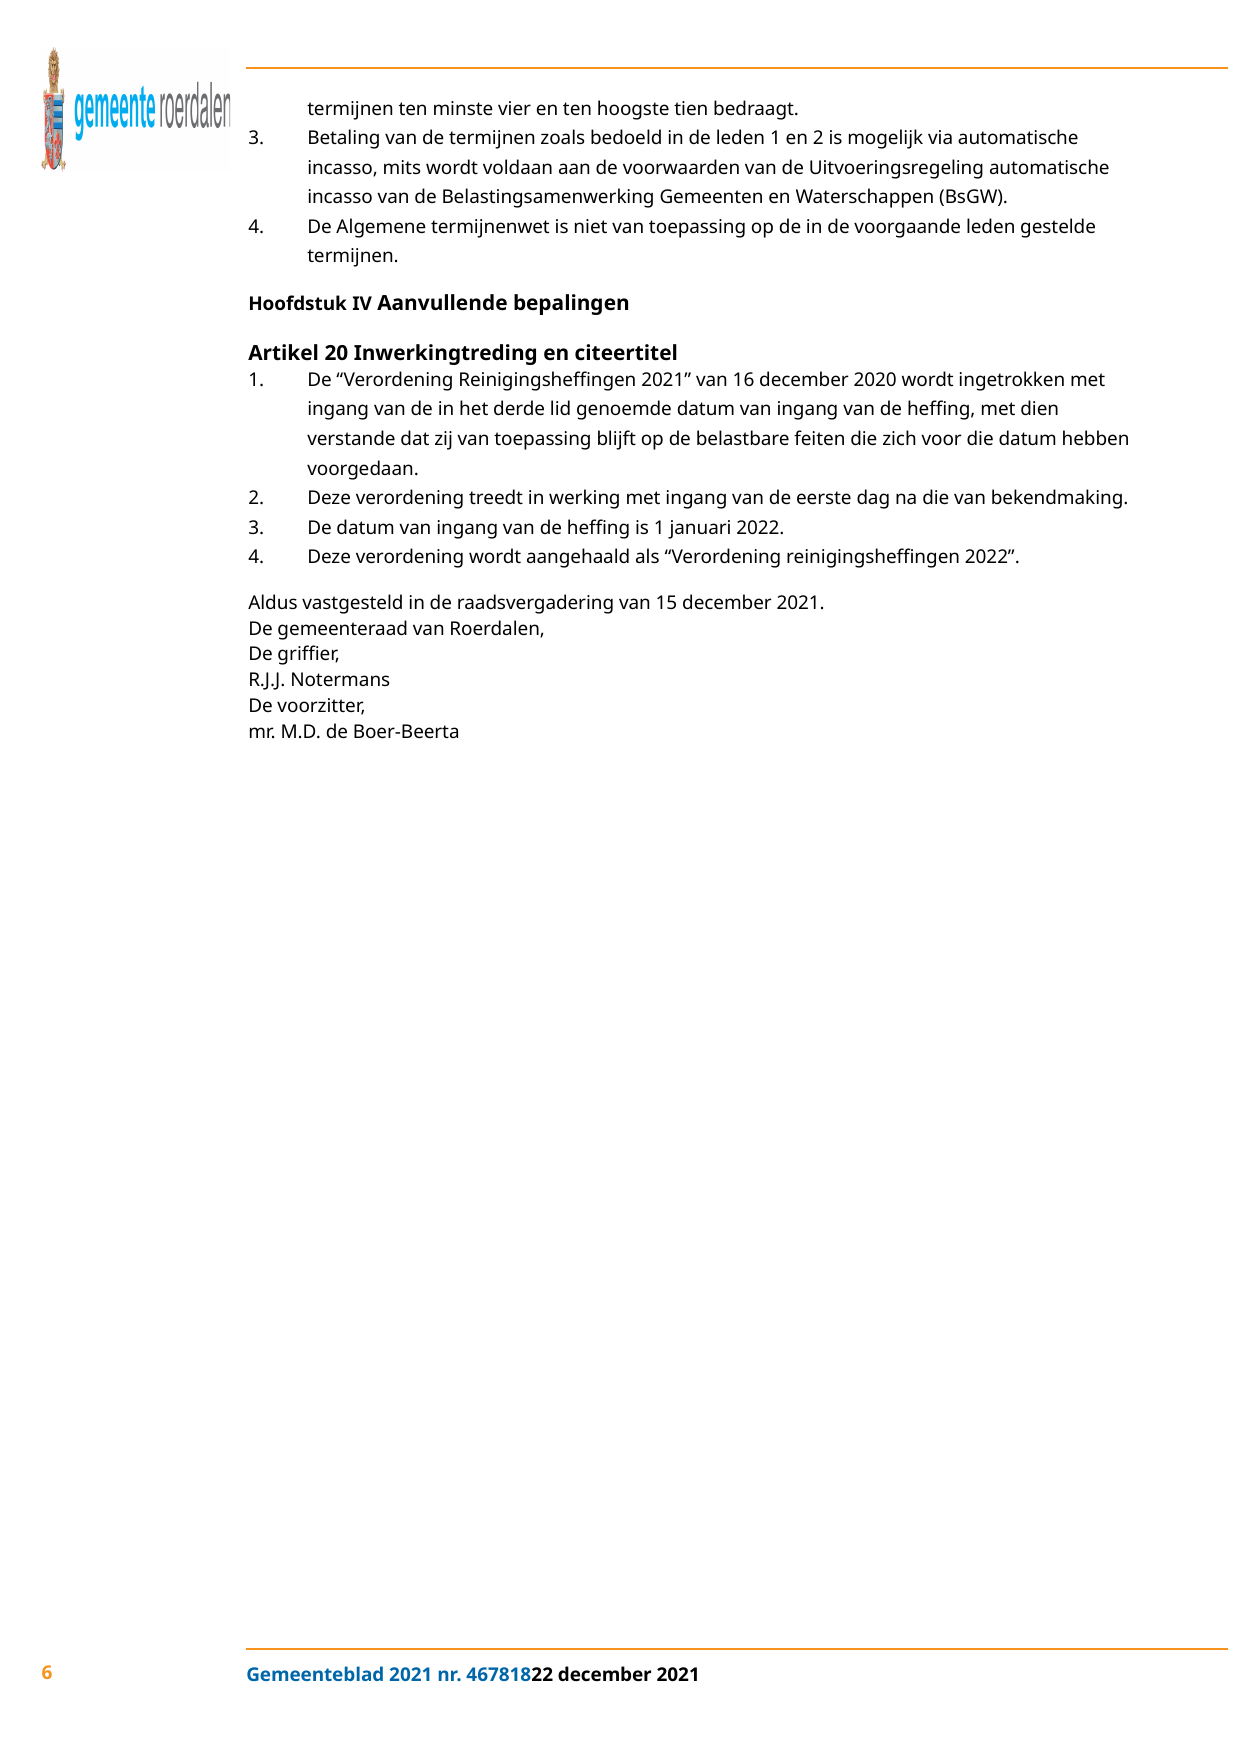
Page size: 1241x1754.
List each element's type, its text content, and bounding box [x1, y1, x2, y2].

text Aldus vastgesteld in de raadsvergadering van 15 december 2021. [248, 589, 1152, 615]
list De “Verordening Reinigingsheffingen 2021” van 16 december 2020 wordt ingetrokken met ingang van de in het derde lid genoemde datum van ingang van de heffing, met dien verstande dat zij van toepassing blijft op de belastbare feiten die zich voor die datum hebben voorgedaan. [248, 366, 1152, 481]
text Artikel 20 Inwerkingtreding en citeertitel [248, 338, 1152, 366]
list Deze verordening wordt aangehaald als “Verordening reinigingsheffingen 2022”. [248, 543, 1152, 569]
list De datum van ingang van de heffing is 1 januari 2022. [248, 514, 1152, 540]
text R.J.J. Notermans [248, 666, 1152, 692]
text mr. M.D. de Boer-Beerta [248, 718, 1152, 743]
list termijnen ten minste vier en ten hoogste tien bedraagt. [248, 95, 1152, 121]
text De gemeenteraad van Roerdalen, [248, 615, 1152, 641]
list De Algemene termijnenwet is niet van toepassing op de in de voorgaande leden gestelde termijnen. [248, 213, 1152, 268]
list Deze verordening treedt in werking met ingang van de eerste dag na die van bekendmaking. [248, 484, 1152, 510]
picture [41, 47, 231, 172]
text Hoofdstuk IV Aanvullende bepalingen [248, 288, 1152, 317]
text De voorzitter, [248, 692, 1152, 718]
list Betaling van de termijnen zoals bedoeld in de leden 1 en 2 is mogelijk via automatische incasso, mits wordt voldaan aan de voorwaarden van de Uitvoeringsregeling automatische incasso van de Belastingsamenwerking Gemeenten en Waterschappen (BsGW). [248, 124, 1152, 209]
text De griffier, [248, 641, 1152, 666]
